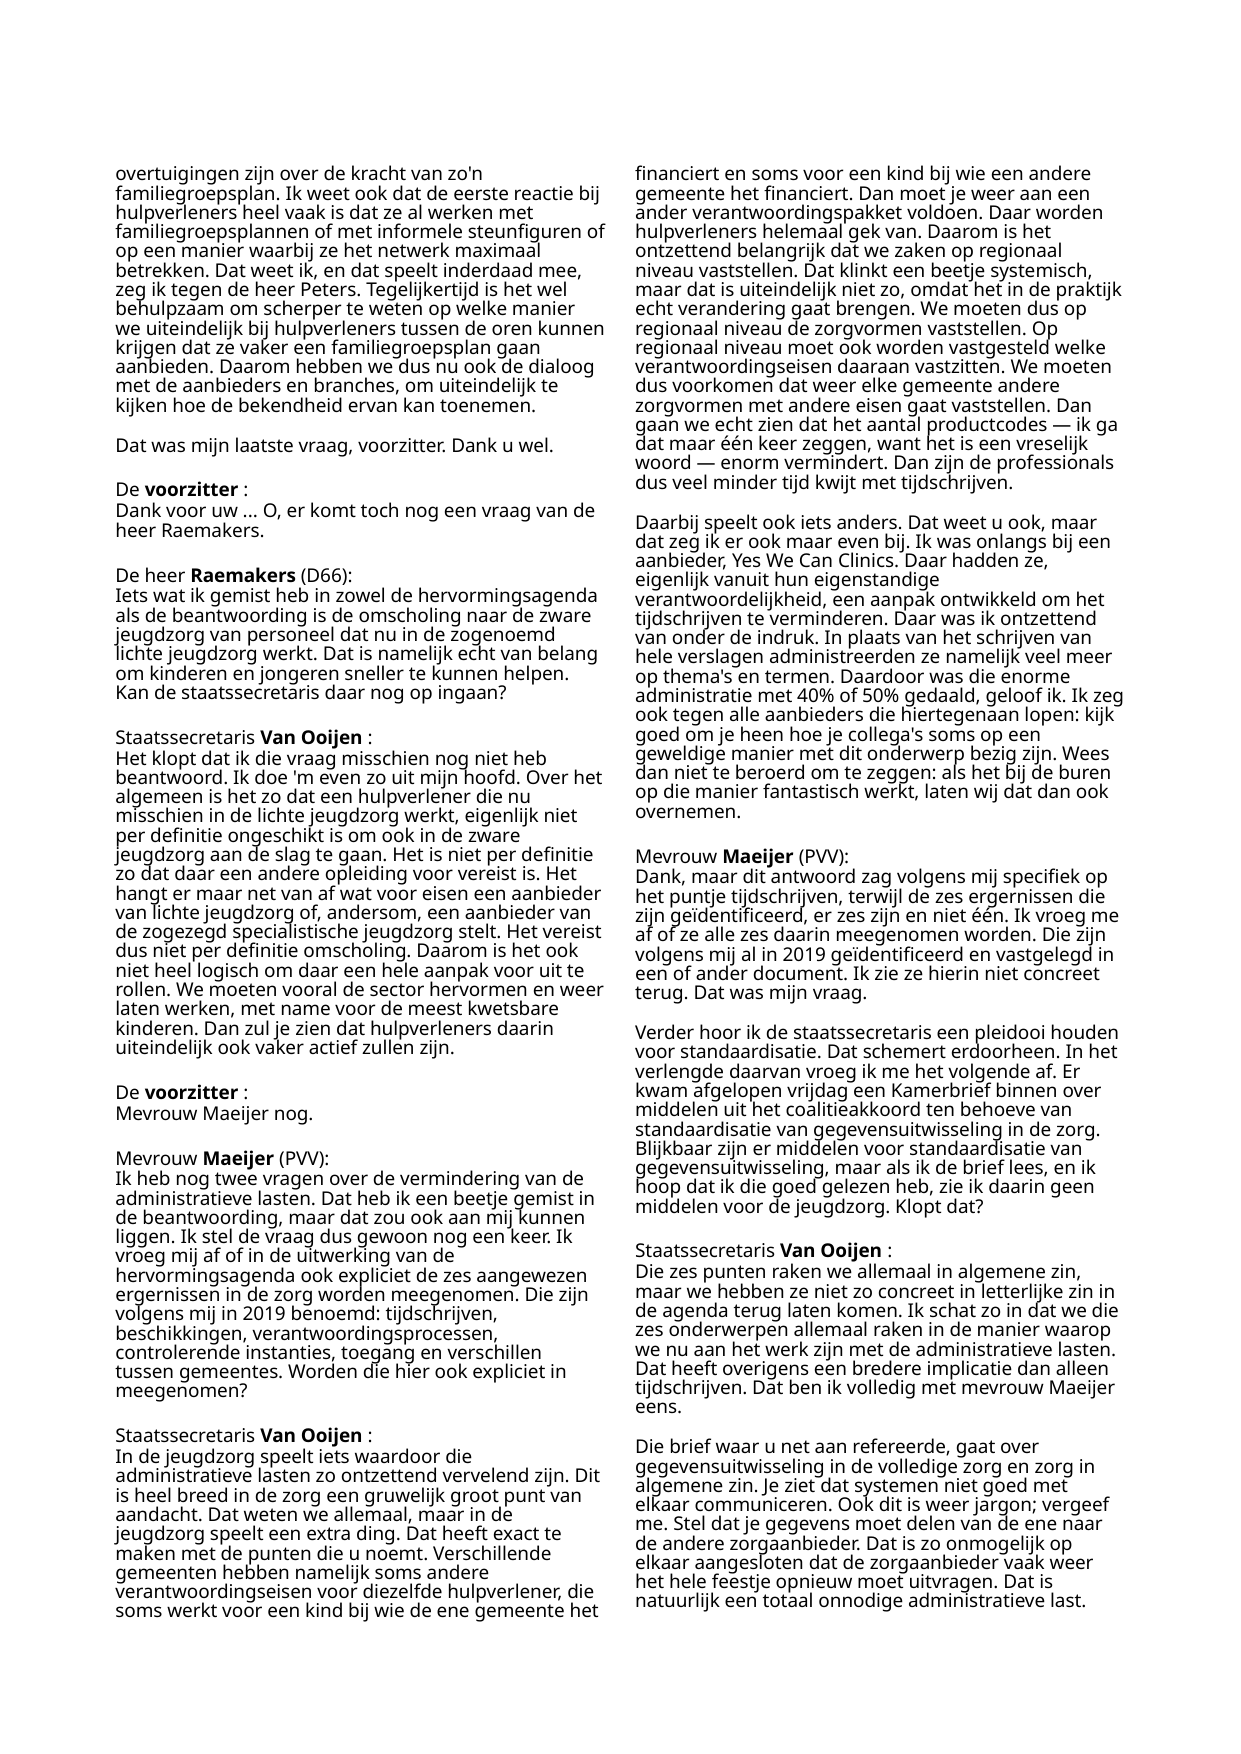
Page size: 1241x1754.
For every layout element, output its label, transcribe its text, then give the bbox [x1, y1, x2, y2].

text Daarbij speelt ook iets anders. Dat weet u ook, maar dat zeg ik er ook maar even bij. Ik was onlangs bij een aanbieder, Yes We Can Clinics. Daar hadden ze, eigenlijk vanuit hun eigenstandige verantwoordelijkheid, een aanpak ontwikkeld om het tijdschrijven te verminderen. Daar was ik ontzettend van onder de indruk. In plaats van het schrijven van hele verslagen administreerden ze namelijk veel meer op thema's en termen. Daardoor was die enorme administratie met 40% of 50% gedaald, geloof ik. Ik zeg ook tegen alle aanbieders die hiertegenaan lopen: kijk goed om je heen hoe je collega's soms op een geweldige manier met dit onderwerp bezig zijn. Wees dan niet te beroerd om te zeggen: als het bij de buren op die manier fantastisch werkt, laten wij dat dan ook overnemen. [635, 514, 1125, 822]
text Staatssecretaris Van Ooijen : [115, 1422, 605, 1448]
text Mevrouw Maeijer (PVV): [115, 1145, 605, 1170]
text Die zes punten raken we allemaal in algemene zin, maar we hebben ze niet zo concreet in letterlijke zin in de agenda terug laten komen. Ik schat zo in dat we die zes onderwerpen allemaal raken in de manier waarop we nu aan het werk zijn met de administratieve lasten. Dat heeft overigens een bredere implicatie dan alleen tijdschrijven. Dat ben ik volledig met mevrouw Maeijer eens. [635, 1263, 1125, 1418]
text Staatssecretaris Van Ooijen : [115, 724, 605, 750]
text Iets wat ik gemist heb in zowel de hervormingsagenda als de beantwoording is de omscholing naar de zware jeugdzorg van personeel dat nu in de zogenoemd lichte jeugdzorg werkt. Dat is namelijk echt van belang om kinderen en jongeren sneller te kunnen helpen. Kan de staatssecretaris daar nog op ingaan? [115, 587, 605, 703]
text De voorzitter : [115, 477, 605, 502]
text Mevrouw Maeijer nog. [115, 1104, 605, 1124]
text Verder hoor ik de staatssecretaris een pleidooi houden voor standaardisatie. Dat schemert erdoorheen. In het verlengde daarvan vroeg ik me het volgende af. Er kwam afgelopen vrijdag een Kamerbrief binnen over middelen uit het coalitieakkoord ten behoeve van standaardisatie van gegevensuitwisseling in de zorg. Blijkbaar zijn er middelen voor standaardisatie van gegevensuitwisseling, maar als ik de brief lees, en ik hoop dat ik die goed gelezen heb, zie ik daarin geen middelen voor de jeugdzorg. Klopt dat? [635, 1024, 1125, 1217]
text In de jeugdzorg speelt iets waardoor die administratieve lasten zo ontzettend vervelend zijn. Dit is heel breed in de zorg een gruwelijk groot punt van aandacht. Dat weten we allemaal, maar in de jeugdzorg speelt een extra ding. Dat heeft exact te maken met de punten die u noemt. Verschillende gemeenten hebben namelijk soms andere verantwoordingseisen voor diezelfde hulpverlener, die soms werkt voor een kind bij wie de ene gemeente het [115, 1448, 605, 1622]
text Dank, maar dit antwoord zag volgens mij specifiek op het puntje tijdschrijven, terwijl de zes ergernissen die zijn geïdentificeerd, er zes zijn en niet één. Ik vroeg me af of ze alle zes daarin meegenomen worden. Die zijn volgens mij al in 2019 geïdentificeerd en vastgelegd in een of ander document. Ik zie ze hierin niet concreet terug. Dat was mijn vraag. [635, 868, 1125, 1003]
text Die brief waar u net aan refereerde, gaat over gegevensuitwisseling in de volledige zorg en zorg in algemene zin. Je ziet dat systemen niet goed met elkaar communiceren. Ook dit is weer jargon; vergeef me. Stel dat je gegevens moet delen van de ene naar de andere zorgaanbieder. Dat is zo onmogelijk op elkaar aangesloten dat de zorgaanbieder vaak weer het hele feestje opnieuw moet uitvragen. Dat is natuurlijk een totaal onnodige administratieve last. [635, 1438, 1125, 1612]
text Dat was mijn laatste vraag, voorzitter. Dank u wel. [115, 437, 605, 456]
text Staatssecretaris Van Ooijen : [635, 1238, 1125, 1263]
text Dank voor uw ... O, er komt toch nog een vraag van de heer Raemakers. [115, 502, 605, 541]
text Mevrouw Maeijer (PVV): [635, 843, 1125, 868]
text Ik heb nog twee vragen over de vermindering van de administratieve lasten. Dat heb ik een beetje gemist in de beantwoording, maar dat zou ook aan mij kunnen liggen. Ik stel de vraag dus gewoon nog een keer. Ik vroeg mij af of in de uitwerking van de hervormingsagenda ook expliciet de zes aangewezen ergernissen in de zorg worden meegenomen. Die zijn volgens mij in 2019 benoemd: tijdschrijven, beschikkingen, verantwoordingsprocessen, controlerende instanties, toegang en verschillen tussen gemeentes. Worden die hier ook expliciet in meegenomen? [115, 1170, 605, 1402]
text Het klopt dat ik die vraag misschien nog niet heb beantwoord. Ik doe 'm even zo uit mijn hoofd. Over het algemeen is het zo dat een hulpverlener die nu misschien in de lichte jeugdzorg werkt, eigenlijk niet per definitie ongeschikt is om ook in de zware jeugdzorg aan de slag te gaan. Het is niet per definitie zo dat daar een andere opleiding voor vereist is. Het hangt er maar net van af wat voor eisen een aanbieder van lichte jeugdzorg of, andersom, een aanbieder van de zogezegd specialistische jeugdzorg stelt. Het vereist dus niet per definitie omscholing. Daarom is het ook niet heel logisch om daar een hele aanpak voor uit te rollen. We moeten vooral de sector hervormen en weer laten werken, met name voor de meest kwetsbare kinderen. Dan zul je zien dat hulpverleners daarin uiteindelijk ook vaker actief zullen zijn. [115, 750, 605, 1058]
text De heer Raemakers (D66): [115, 562, 605, 587]
text De voorzitter : [115, 1079, 605, 1104]
text overtuigingen zijn over de kracht van zo'n familiegroepsplan. Ik weet ook dat de eerste reactie bij hulpverleners heel vaak is dat ze al werken met familiegroepsplannen of met informele steunfiguren of op een manier waarbij ze het netwerk maximaal betrekken. Dat weet ik, en dat speelt inderdaad mee, zeg ik tegen de heer Peters. Tegelijkertijd is het wel behulpzaam om scherper te weten op welke manier we uiteindelijk bij hulpverleners tussen de oren kunnen krijgen dat ze vaker een familiegroepsplan gaan aanbieden. Daarom hebben we dus nu ook de dialoog met de aanbieders en branches, om uiteindelijk te kijken hoe de bekendheid ervan kan toenemen. [115, 165, 605, 416]
text financiert en soms voor een kind bij wie een andere gemeente het financiert. Dan moet je weer aan een ander verantwoordingspakket voldoen. Daar worden hulpverleners helemaal gek van. Daarom is het ontzettend belangrijk dat we zaken op regionaal niveau vaststellen. Dat klinkt een beetje systemisch, maar dat is uiteindelijk niet zo, omdat het in de praktijk echt verandering gaat brengen. We moeten dus op regionaal niveau de zorgvormen vaststellen. Op regionaal niveau moet ook worden vastgesteld welke verantwoordingseisen daaraan vastzitten. We moeten dus voorkomen dat weer elke gemeente andere zorgvormen met andere eisen gaat vaststellen. Dan gaan we echt zien dat het aantal productcodes — ik ga dat maar één keer zeggen, want het is een vreselijk woord — enorm vermindert. Dan zijn de professionals dus veel minder tijd kwijt met tijdschrijven. [635, 165, 1125, 493]
